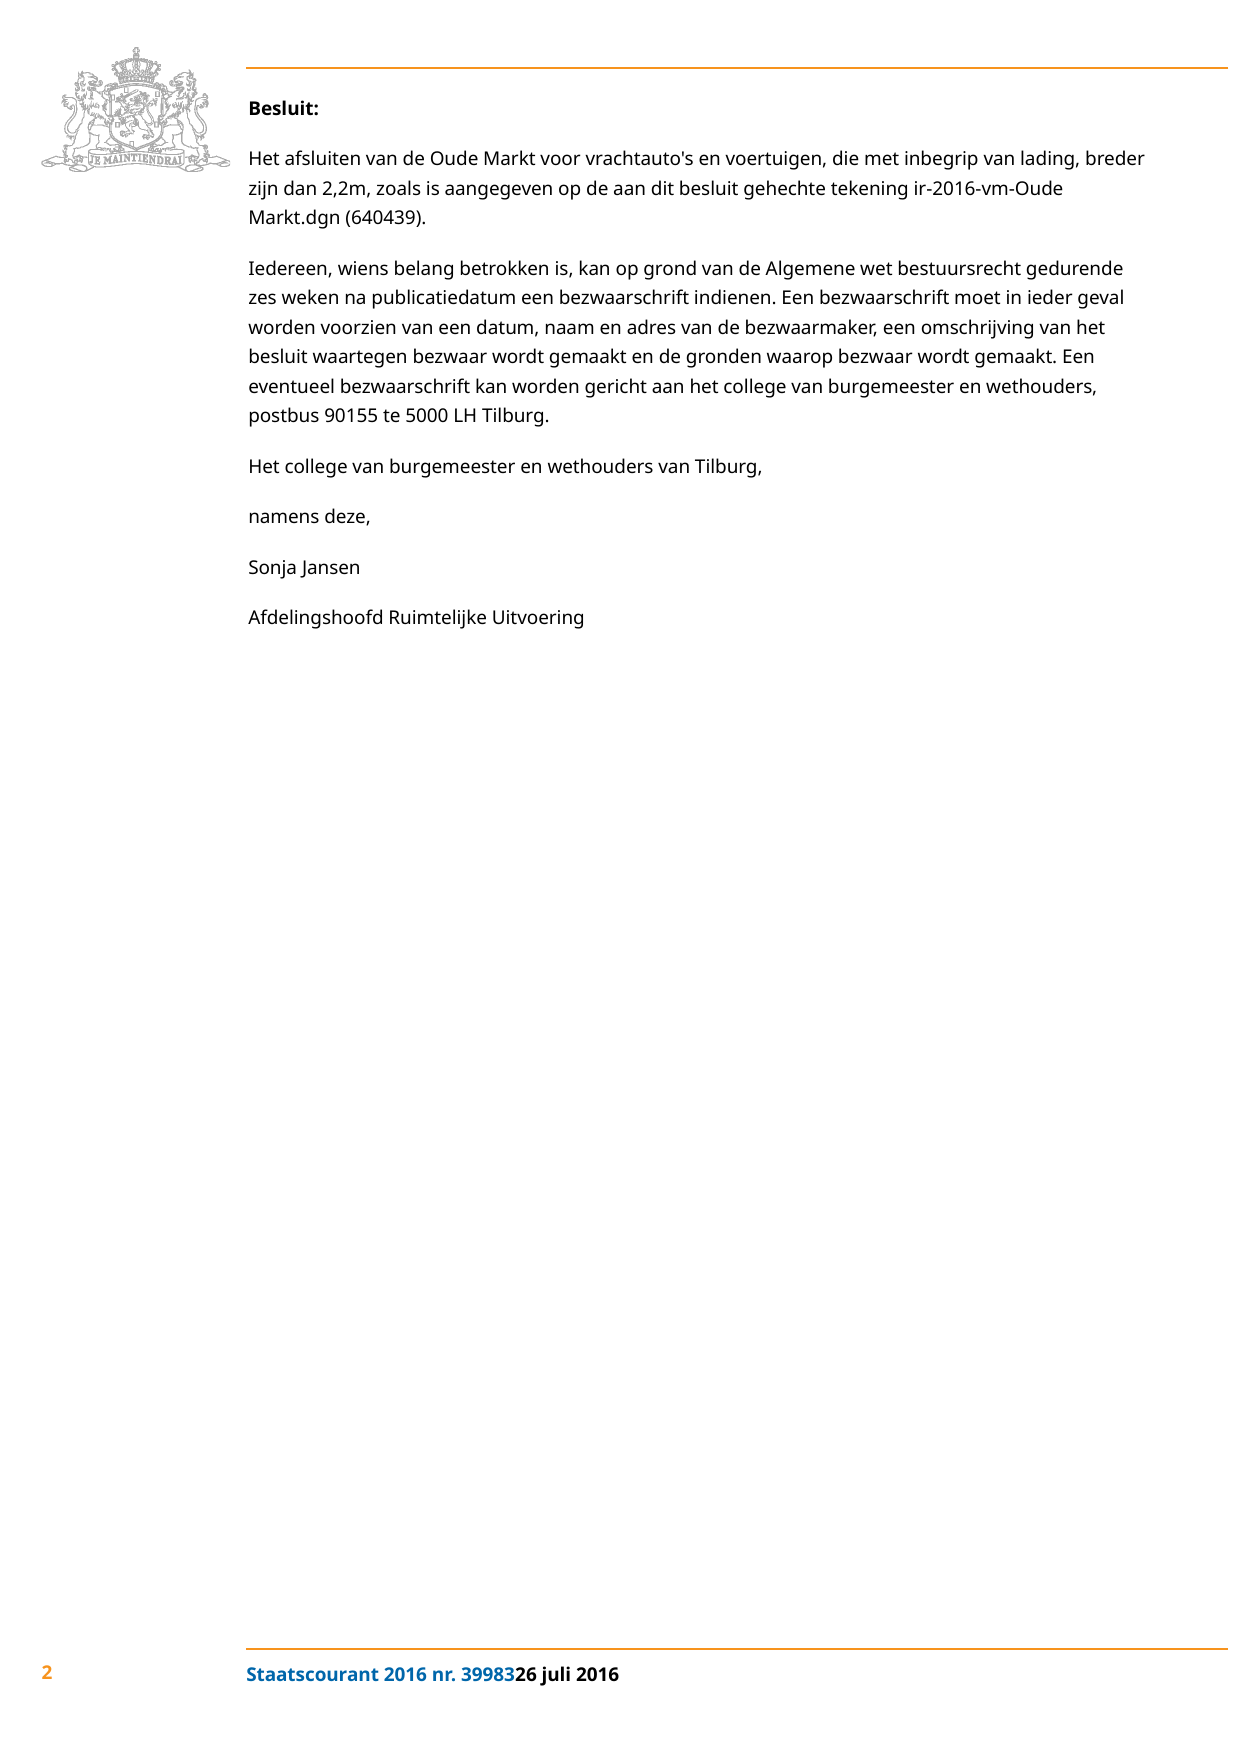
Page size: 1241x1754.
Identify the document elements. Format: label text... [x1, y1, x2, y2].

text Afdelingshoofd Ruimtelijke Uitvoering [248, 604, 1152, 630]
text Sonja Jansen [248, 554, 1152, 580]
text Het afsluiten van de Oude Markt voor vrachtauto's en voertuigen, die met inbegrip van lading, breder zijn dan 2,2m, zoals is aangegeven op de aan dit besluit gehechte tekening ir-2016-vm-Oude Markt.dgn (640439). [248, 145, 1152, 230]
text Iedereen, wiens belang betrokken is, kan op grond van de Algemene wet bestuursrecht gedurende zes weken na publicatiedatum een bezwaarschrift indienen. Een bezwaarschrift moet in ieder geval worden voorzien van een datum, naam en adres van de bezwaarmaker, een omschrijving van het besluit waartegen bezwaar wordt gemaakt en de gronden waarop bezwaar wordt gemaakt. Een eventueel bezwaarschrift kan worden gericht aan het college van burgemeester en wethouders, postbus 90155 te 5000 LH Tilburg. [248, 255, 1152, 428]
picture [41, 47, 231, 172]
text Het college van burgemeester en wethouders van Tilburg, [248, 453, 1152, 479]
text namens deze, [248, 503, 1152, 529]
text Besluit: [248, 95, 1152, 121]
